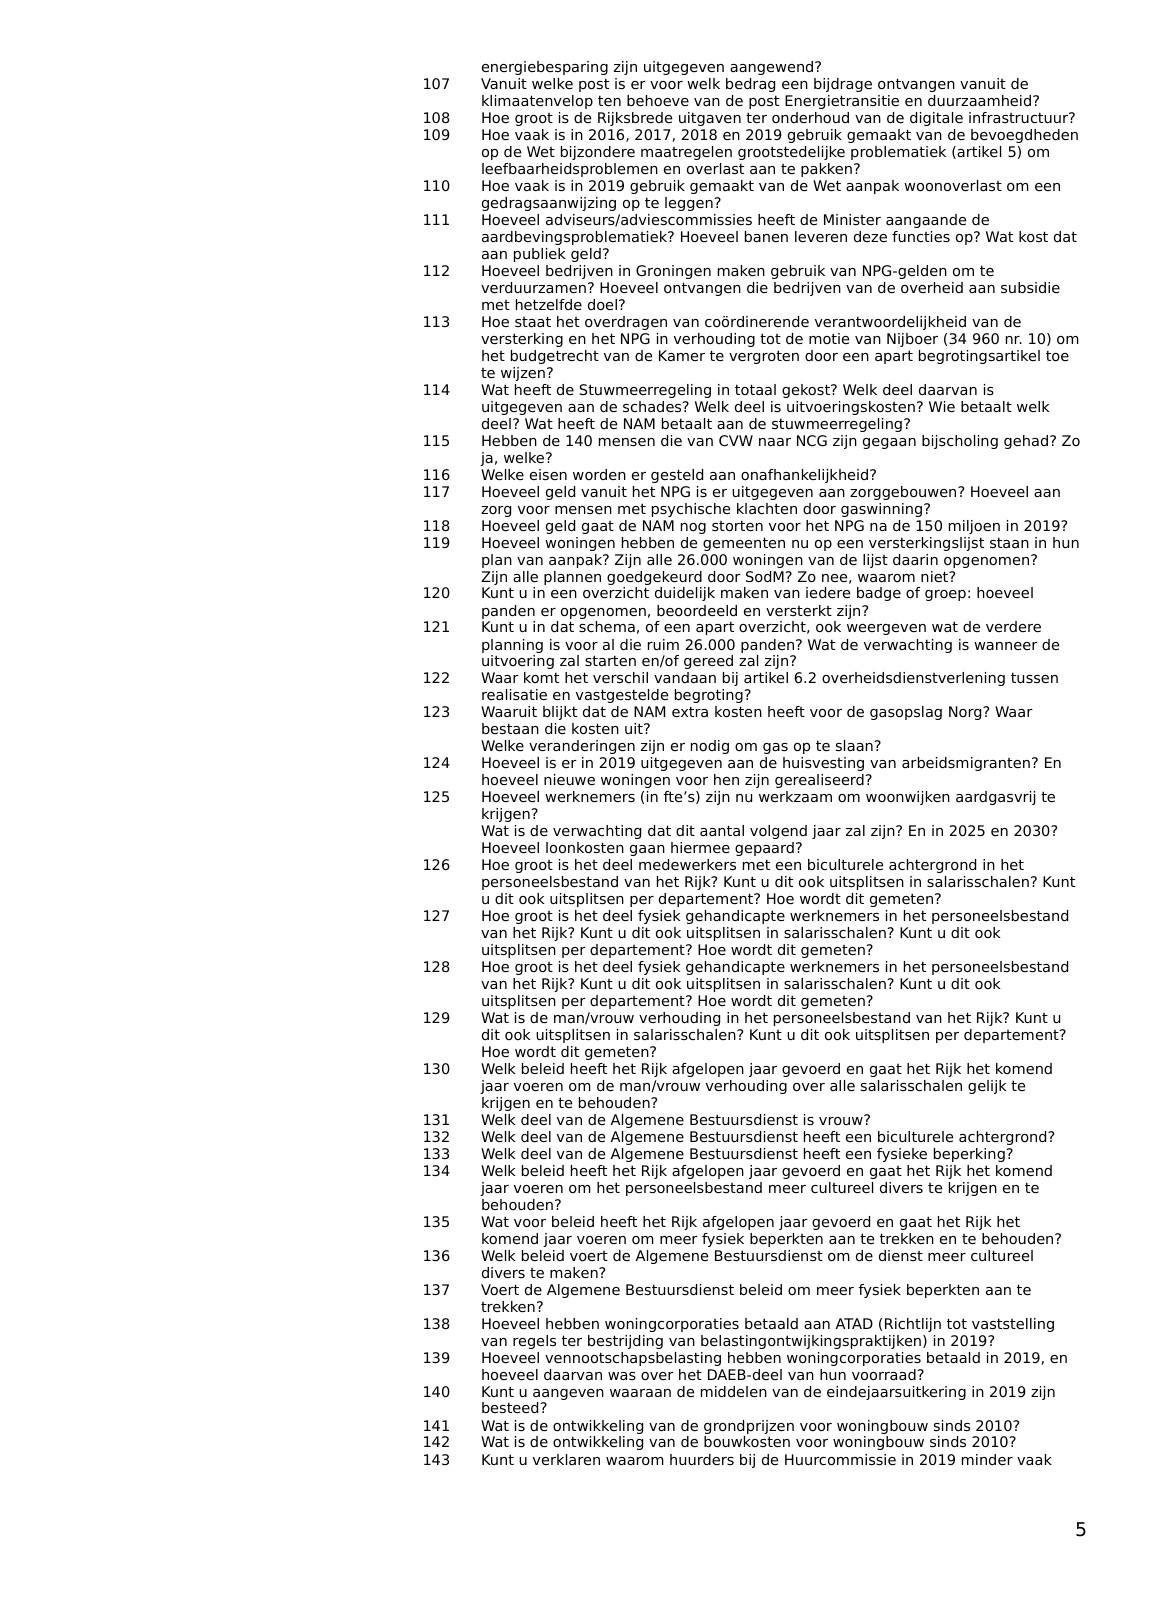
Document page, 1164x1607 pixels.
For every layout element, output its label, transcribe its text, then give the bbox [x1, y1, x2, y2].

table_cell Hoe groot is het deel fysiek gehandicapte werknemers in het personeelsbestand van het Rijk? Kunt u dit ook uitsplitsen in salarisschalen? Kunt u dit ook uitsplitsen per departement? Hoe wordt dit gemeten? [475, 908, 1087, 959]
table_cell Hoe staat het overdragen van coördinerende verantwoordelijkheid van de versterking en het NPG in verhouding tot de motie van Nijboer (34 960 nr. 10) om het budgetrecht van de Kamer te vergroten door een apart begrotingsartikel toe te wijzen? [475, 314, 1087, 382]
table_cell Welk beleid heeft het Rijk afgelopen jaar gevoerd en gaat het Rijk het komend jaar voeren om de man/vrouw verhouding over alle salarisschalen gelijk te krijgen en te behouden? [475, 1061, 1087, 1112]
table_cell Kunt u verklaren waarom huurders bij de Huurcommissie in 2019 minder vaak [475, 1451, 1087, 1468]
table_cell Hoe vaak is in 2016, 2017, 2018 en 2019 gebruik gemaakt van de bevoegdheden op de Wet bijzondere maatregelen grootstedelijke problematiek (artikel 5) om leefbaarheidsproblemen en overlast aan te pakken? [475, 127, 1087, 178]
table_cell 137 [422, 1282, 475, 1316]
table_cell Voert de Algemene Bestuursdienst beleid om meer fysiek beperkten aan te trekken? [475, 1282, 1087, 1316]
table_cell 126 [422, 857, 475, 908]
table_cell 120 [422, 585, 475, 619]
table_cell 139 [422, 1350, 475, 1383]
table_cell 115 [422, 433, 475, 467]
table_cell 133 [422, 1146, 475, 1163]
table_cell Hoeveel bedrijven in Groningen maken gebruik van NPG-gelden om te verduurzamen? Hoeveel ontvangen die bedrijven van de overheid aan subsidie met hetzelfde doel? [475, 263, 1087, 314]
table_cell [422, 59, 475, 76]
table_cell Hoeveel hebben woningcorporaties betaald aan ATAD (Richtlijn tot vaststelling van regels ter bestrijding van belastingontwijkingspraktijken) in 2019? [475, 1316, 1087, 1349]
table_cell Wat is de man/vrouw verhouding in het personeelsbestand van het Rijk? Kunt u dit ook uitsplitsen in salarisschalen? Kunt u dit ook uitsplitsen per departement? Hoe wordt dit gemeten? [475, 1010, 1087, 1061]
table_cell 108 [422, 110, 475, 127]
table_cell Welk deel van de Algemene Bestuursdienst is vrouw? [475, 1112, 1087, 1129]
table_cell 136 [422, 1248, 475, 1282]
table_cell Hoeveel werknemers (in fte’s) zijn nu werkzaam om woonwijken aardgasvrij te krijgen? Wat is de verwachting dat dit aantal volgend jaar zal zijn? En in 2025 en 2030? Hoeveel loonkosten gaan hiermee gepaard? [475, 789, 1087, 857]
table_cell Waar komt het verschil vandaan bij artikel 6.2 overheidsdienstverlening tussen realisatie en vastgestelde begroting? [475, 670, 1087, 704]
table_cell Hoe groot is het deel medewerkers met een biculturele achtergrond in het personeelsbestand van het Rijk? Kunt u dit ook uitsplitsen in salarisschalen? Kunt u dit ook uitsplitsen per departement? Hoe wordt dit gemeten? [475, 857, 1087, 908]
table_cell 112 [422, 263, 475, 314]
table_cell Kunt u in een overzicht duidelijk maken van iedere badge of groep: hoeveel panden er opgenomen, beoordeeld en versterkt zijn? [475, 585, 1087, 619]
table_cell 110 [422, 178, 475, 212]
table_cell 132 [422, 1129, 475, 1146]
table_cell Hoeveel geld vanuit het NPG is er uitgegeven aan zorggebouwen? Hoeveel aan zorg voor mensen met psychische klachten door gaswinning? [475, 484, 1087, 517]
table_cell 130 [422, 1061, 475, 1112]
table_cell 141 [422, 1418, 475, 1434]
table_cell 129 [422, 1010, 475, 1061]
table_cell Wat voor beleid heeft het Rijk afgelopen jaar gevoerd en gaat het Rijk het komend jaar voeren om meer fysiek beperkten aan te trekken en te behouden? [475, 1214, 1087, 1248]
table_cell Hoeveel vennootschapsbelasting hebben woningcorporaties betaald in 2019, en hoeveel daarvan was over het DAEB-deel van hun voorraad? [475, 1350, 1087, 1383]
table_cell 117 [422, 484, 475, 517]
table_cell Hoe groot is de Rijksbrede uitgaven ter onderhoud van de digitale infrastructuur? [475, 110, 1087, 127]
table_cell 109 [422, 127, 475, 178]
table_cell Hoe vaak is in 2019 gebruik gemaakt van de Wet aanpak woonoverlast om een gedragsaanwijzing op te leggen? [475, 178, 1087, 212]
table_cell 125 [422, 789, 475, 857]
table_cell Hoeveel geld gaat de NAM nog storten voor het NPG na de 150 miljoen in 2019? [475, 518, 1087, 534]
table_cell 122 [422, 670, 475, 704]
table_cell 111 [422, 212, 475, 263]
table_cell 131 [422, 1112, 475, 1129]
table_cell 127 [422, 908, 475, 959]
table_cell Welk beleid voert de Algemene Bestuursdienst om de dienst meer cultureel divers te maken? [475, 1248, 1087, 1282]
table_cell Hebben de 140 mensen die van CVW naar NCG zijn gegaan bijscholing gehad? Zo ja, welke? [475, 433, 1087, 467]
table_cell 140 [422, 1384, 475, 1417]
table_cell 121 [422, 619, 475, 670]
table_cell 114 [422, 382, 475, 433]
table_cell Kunt u in dat schema, of een apart overzicht, ook weergeven wat de verdere planning is voor al die ruim 26.000 panden? Wat de verwachting is wanneer de uitvoering zal starten en/of gereed zal zijn? [475, 619, 1087, 670]
table_cell Welk beleid heeft het Rijk afgelopen jaar gevoerd en gaat het Rijk het komend jaar voeren om het personeelsbestand meer cultureel divers te krijgen en te behouden? [475, 1163, 1087, 1214]
table_cell 118 [422, 518, 475, 534]
table_cell 124 [422, 755, 475, 789]
table_cell Wat is de ontwikkeling van de bouwkosten voor woningbouw sinds 2010? [475, 1434, 1087, 1451]
table_cell 116 [422, 467, 475, 483]
table_cell Welk deel van de Algemene Bestuursdienst heeft een biculturele achtergrond? [475, 1129, 1087, 1146]
table_cell Hoeveel is er in 2019 uitgegeven aan de huisvesting van arbeidsmigranten? En hoeveel nieuwe woningen voor hen zijn gerealiseerd? [475, 755, 1087, 789]
table_cell Hoe groot is het deel fysiek gehandicapte werknemers in het personeelsbestand van het Rijk? Kunt u dit ook uitsplitsen in salarisschalen? Kunt u dit ook uitsplitsen per departement? Hoe wordt dit gemeten? [475, 959, 1087, 1010]
table_cell Kunt u aangeven waaraan de middelen van de eindejaarsuitkering in 2019 zijn besteed? [475, 1384, 1087, 1417]
table_cell 142 [422, 1434, 475, 1451]
table_cell Welk deel van de Algemene Bestuursdienst heeft een fysieke beperking? [475, 1146, 1087, 1163]
table_cell 143 [422, 1451, 475, 1468]
table_cell 138 [422, 1316, 475, 1349]
table_cell 135 [422, 1214, 475, 1248]
table_cell Hoeveel adviseurs/adviescommissies heeft de Minister aangaande de aardbevingsproblematiek? Hoeveel banen leveren deze functies op? Wat kost dat aan publiek geld? [475, 212, 1087, 263]
table_cell 113 [422, 314, 475, 382]
table_cell Hoeveel woningen hebben de gemeenten nu op een versterkingslijst staan in hun plan van aanpak? Zijn alle 26.000 woningen van de lijst daarin opgenomen? Zijn alle plannen goedgekeurd door SodM? Zo nee, waarom niet? [475, 535, 1087, 585]
table_cell Wat is de ontwikkeling van de grondprijzen voor woningbouw sinds 2010? [475, 1418, 1087, 1434]
table_cell 128 [422, 959, 475, 1010]
table_cell Welke eisen worden er gesteld aan onafhankelijkheid? [475, 467, 1087, 483]
table_cell energiebesparing zijn uitgegeven aangewend? [475, 59, 1087, 76]
table_cell Vanuit welke post is er voor welk bedrag een bijdrage ontvangen vanuit de klimaatenvelop ten behoeve van de post Energietransitie en duurzaamheid? [475, 76, 1087, 110]
table_cell Wat heeft de Stuwmeerregeling in totaal gekost? Welk deel daarvan is uitgegeven aan de schades? Welk deel is uitvoeringskosten? Wie betaalt welk deel? Wat heeft de NAM betaalt aan de stuwmeerregeling? [475, 382, 1087, 433]
table_cell Waaruit blijkt dat de NAM extra kosten heeft voor de gasopslag Norg? Waar bestaan die kosten uit? Welke veranderingen zijn er nodig om gas op te slaan? [475, 704, 1087, 755]
table_cell 134 [422, 1163, 475, 1214]
table_cell 123 [422, 704, 475, 755]
table_cell 119 [422, 535, 475, 585]
table_cell 107 [422, 76, 475, 110]
